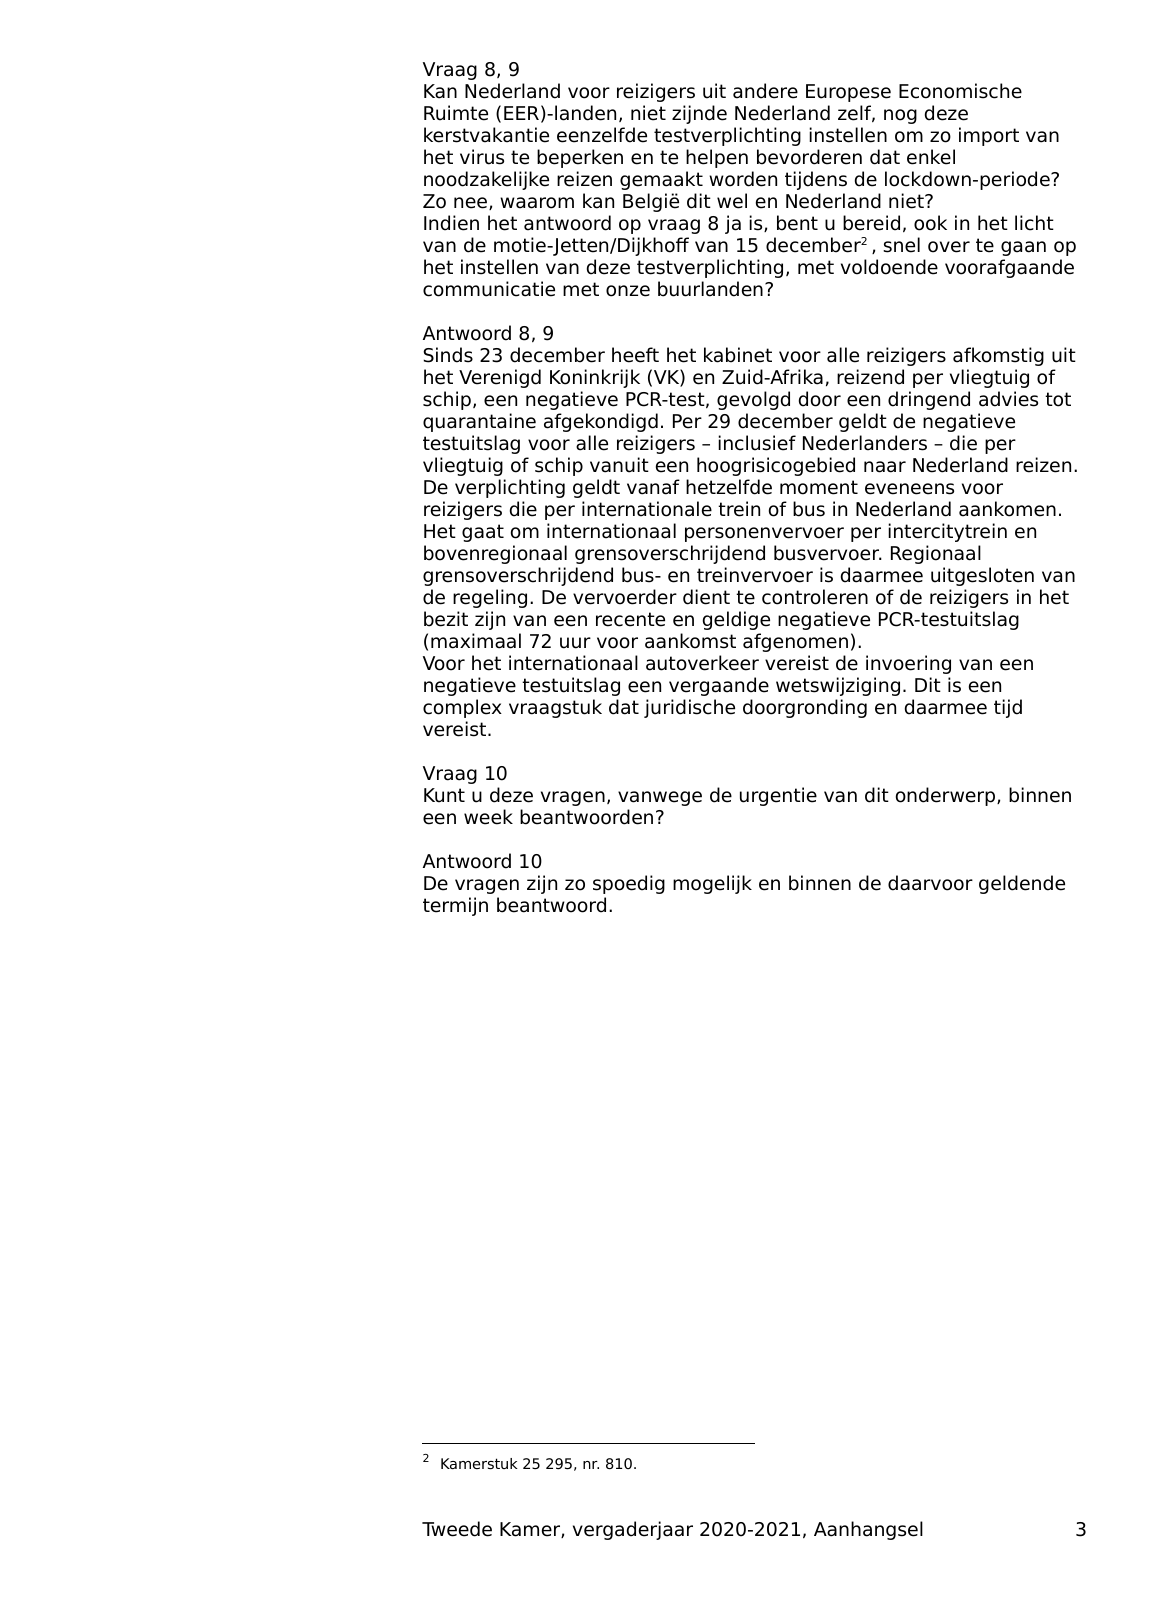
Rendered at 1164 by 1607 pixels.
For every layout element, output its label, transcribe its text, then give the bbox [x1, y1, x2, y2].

text Kan Nederland voor reizigers uit andere Europese Economische Ruimte (EER)-landen, niet zijnde Nederland zelf, nog deze kerstvakantie eenzelfde testverplichting instellen om zo import van het virus te beperken en te helpen bevorderen dat enkel noodzakelijke reizen gemaakt worden tijdens de lockdown-periode? Zo nee, waarom kan België dit wel en Nederland niet? [422, 81, 1087, 213]
text Kamerstuk 25 295, nr. 810. [422, 1452, 1087, 1474]
text De vragen zijn zo spoedig mogelijk en binnen de daarvoor geldende termijn beantwoord. [422, 873, 1087, 917]
text Vraag 8, 9 [422, 59, 1087, 81]
text Indien het antwoord op vraag 8 ja is, bent u bereid, ook in het licht van de motie-Jetten/Dijkhoff van 15 december, snel over te gaan op het instellen van deze testverplichting, met voldoende voorafgaande communicatie met onze buurlanden? [422, 213, 1087, 301]
text Antwoord 10 [422, 851, 1087, 873]
text Voor het internationaal autoverkeer vereist de invoering van een negatieve testuitslag een vergaande wetswijziging. Dit is een complex vraagstuk dat juridische doorgronding en daarmee tijd vereist. [422, 653, 1087, 741]
text Kunt u deze vragen, vanwege de urgentie van dit onderwerp, binnen een week beantwoorden? [422, 785, 1087, 829]
text Vraag 10 [422, 763, 1087, 785]
text Antwoord 8, 9 [422, 323, 1087, 345]
text Sinds 23 december heeft het kabinet voor alle reizigers afkomstig uit het Verenigd Koninkrijk (VK) en Zuid-Afrika, reizend per vliegtuig of schip, een negatieve PCR-test, gevolgd door een dringend advies tot quarantaine afgekondigd. Per 29 december geldt de negatieve testuitslag voor alle reizigers – inclusief Nederlanders – die per vliegtuig of schip vanuit een hoogrisicogebied naar Nederland reizen. De verplichting geldt vanaf hetzelfde moment eveneens voor reizigers die per internationale trein of bus in Nederland aankomen. Het gaat om internationaal personenvervoer per intercitytrein en bovenregionaal grensoverschrijdend busvervoer. Regionaal grensoverschrijdend bus- en treinvervoer is daarmee uitgesloten van de regeling. De vervoerder dient te controleren of de reizigers in het bezit zijn van een recente en geldige negatieve PCR-testuitslag (maximaal 72 uur voor aankomst afgenomen). [422, 345, 1087, 653]
